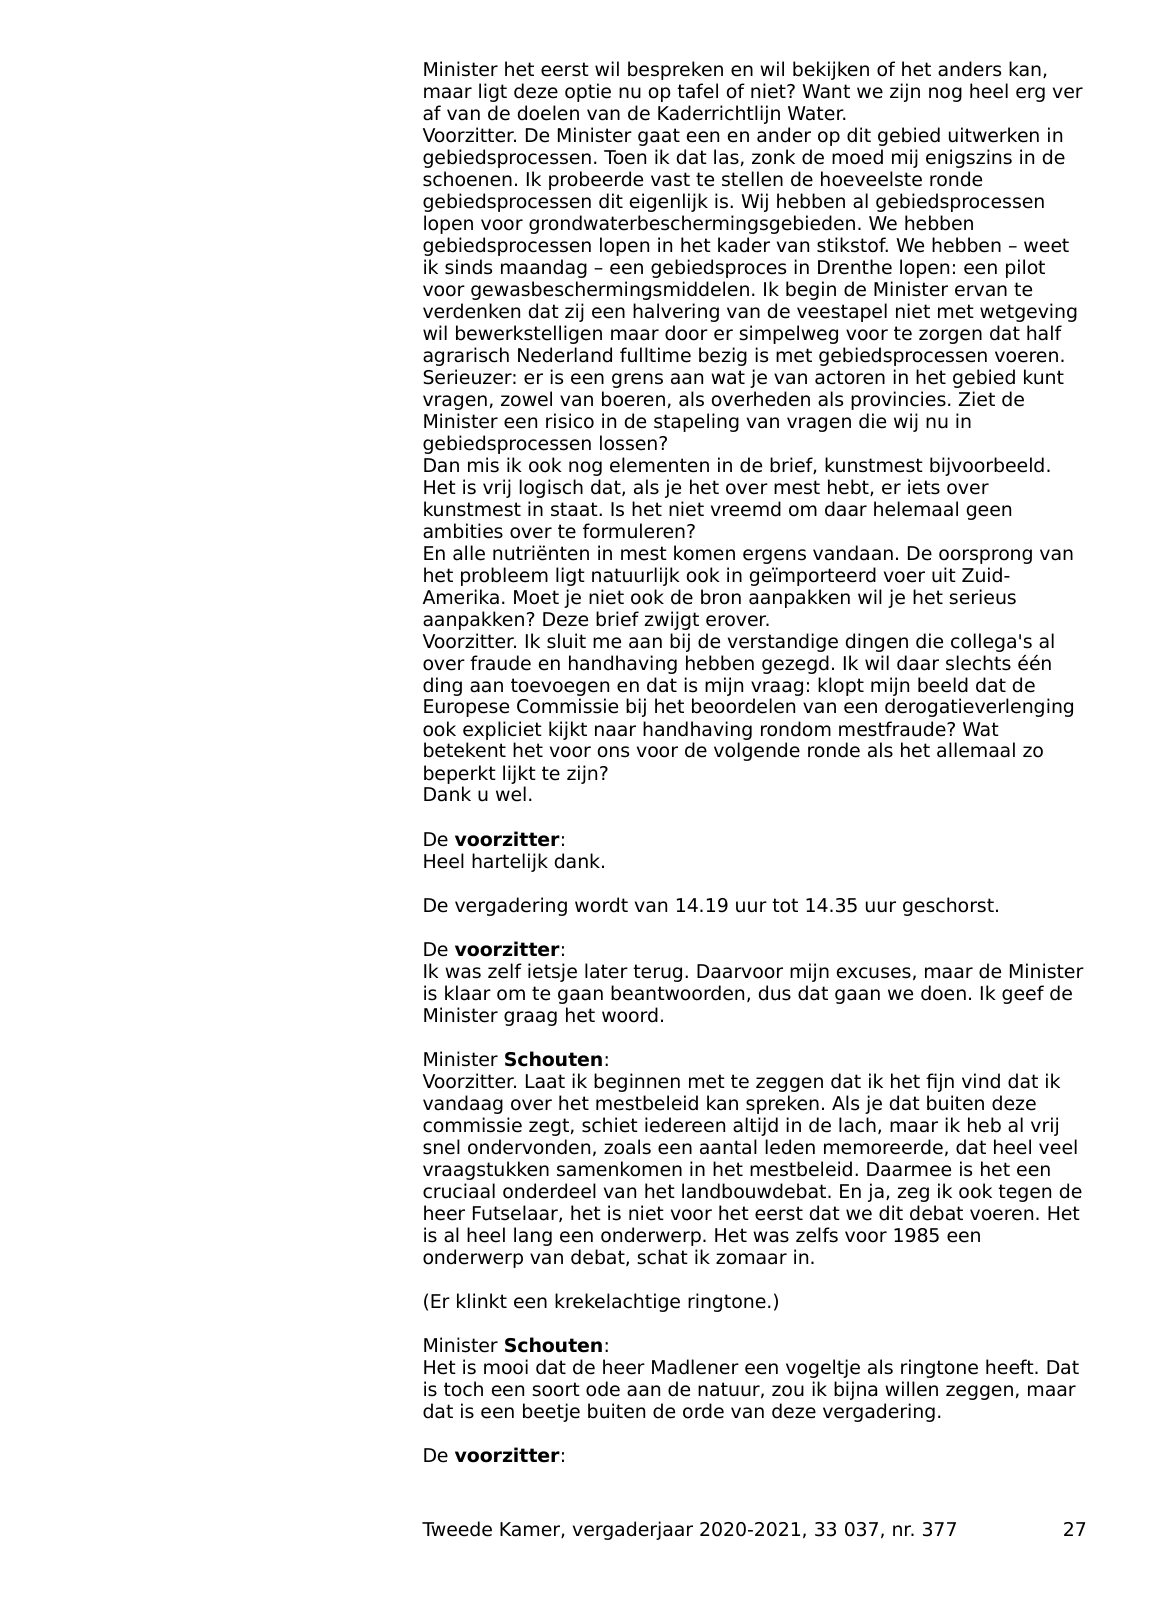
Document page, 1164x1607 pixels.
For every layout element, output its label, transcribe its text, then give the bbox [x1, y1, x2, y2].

text Heel hartelijk dank. [422, 851, 1087, 872]
text De voorzitter: [422, 828, 1087, 851]
text Minister Schouten: [422, 1049, 1087, 1071]
text De vergadering wordt van 14.19 uur tot 14.35 uur geschorst. [422, 895, 1087, 917]
text Dank u wel. [422, 784, 1087, 806]
text Minister het eerst wil bespreken en wil bekijken of het anders kan, maar ligt deze optie nu op tafel of niet? Want we zijn nog heel erg ver af van de doelen van de Kaderrichtlijn Water. [422, 59, 1087, 125]
text En alle nutriënten in mest komen ergens vandaan. De oorsprong van het probleem ligt natuurlijk ook in geïmporteerd voer uit Zuid-Amerika. Moet je niet ook de bron aanpakken wil je het serieus aanpakken? Deze brief zwijgt erover. [422, 543, 1087, 631]
text Voorzitter. De Minister gaat een en ander op dit gebied uitwerken in gebiedsprocessen. Toen ik dat las, zonk de moed mij enigszins in de schoenen. Ik probeerde vast te stellen de hoeveelste ronde gebiedsprocessen dit eigenlijk is. Wij hebben al gebiedsprocessen lopen voor grondwaterbeschermingsgebieden. We hebben gebiedsprocessen lopen in het kader van stikstof. We hebben – weet ik sinds maandag – een gebiedsproces in Drenthe lopen: een pilot voor gewasbeschermingsmiddelen. Ik begin de Minister ervan te verdenken dat zij een halvering van de veestapel niet met wetgeving wil bewerkstelligen maar door er simpelweg voor te zorgen dat half agrarisch Nederland fulltime bezig is met gebiedsprocessen voeren. Serieuzer: er is een grens aan wat je van actoren in het gebied kunt vragen, zowel van boeren, als overheden als provincies. Ziet de Minister een risico in de stapeling van vragen die wij nu in gebiedsprocessen lossen? [422, 125, 1087, 455]
text Voorzitter. Laat ik beginnen met te zeggen dat ik het fijn vind dat ik vandaag over het mestbeleid kan spreken. Als je dat buiten deze commissie zegt, schiet iedereen altijd in de lach, maar ik heb al vrij snel ondervonden, zoals een aantal leden memoreerde, dat heel veel vraagstukken samenkomen in het mestbeleid. Daarmee is het een cruciaal onderdeel van het landbouwdebat. En ja, zeg ik ook tegen de heer Futselaar, het is niet voor het eerst dat we dit debat voeren. Het is al heel lang een onderwerp. Het was zelfs voor 1985 een onderwerp van debat, schat ik zomaar in. [422, 1071, 1087, 1269]
text Voorzitter. Ik sluit me aan bij de verstandige dingen die collega's al over fraude en handhaving hebben gezegd. Ik wil daar slechts één ding aan toevoegen en dat is mijn vraag: klopt mijn beeld dat de Europese Commissie bij het beoordelen van een derogatieverlenging ook expliciet kijkt naar handhaving rondom mestfraude? Wat betekent het voor ons voor de volgende ronde als het allemaal zo beperkt lijkt te zijn? [422, 631, 1087, 784]
text Het is mooi dat de heer Madlener een vogeltje als ringtone heeft. Dat is toch een soort ode aan de natuur, zou ik bijna willen zeggen, maar dat is een beetje buiten de orde van deze vergadering. [422, 1357, 1087, 1423]
text Ik was zelf ietsje later terug. Daarvoor mijn excuses, maar de Minister is klaar om te gaan beantwoorden, dus dat gaan we doen. Ik geef de Minister graag het woord. [422, 961, 1087, 1027]
text Minister Schouten: [422, 1335, 1087, 1357]
text De voorzitter: [422, 1445, 1087, 1467]
text (Er klinkt een krekelachtige ringtone.) [422, 1291, 1087, 1313]
text De voorzitter: [422, 939, 1087, 961]
text Dan mis ik ook nog elementen in de brief, kunstmest bijvoorbeeld. Het is vrij logisch dat, als je het over mest hebt, er iets over kunstmest in staat. Is het niet vreemd om daar helemaal geen ambities over te formuleren? [422, 455, 1087, 543]
